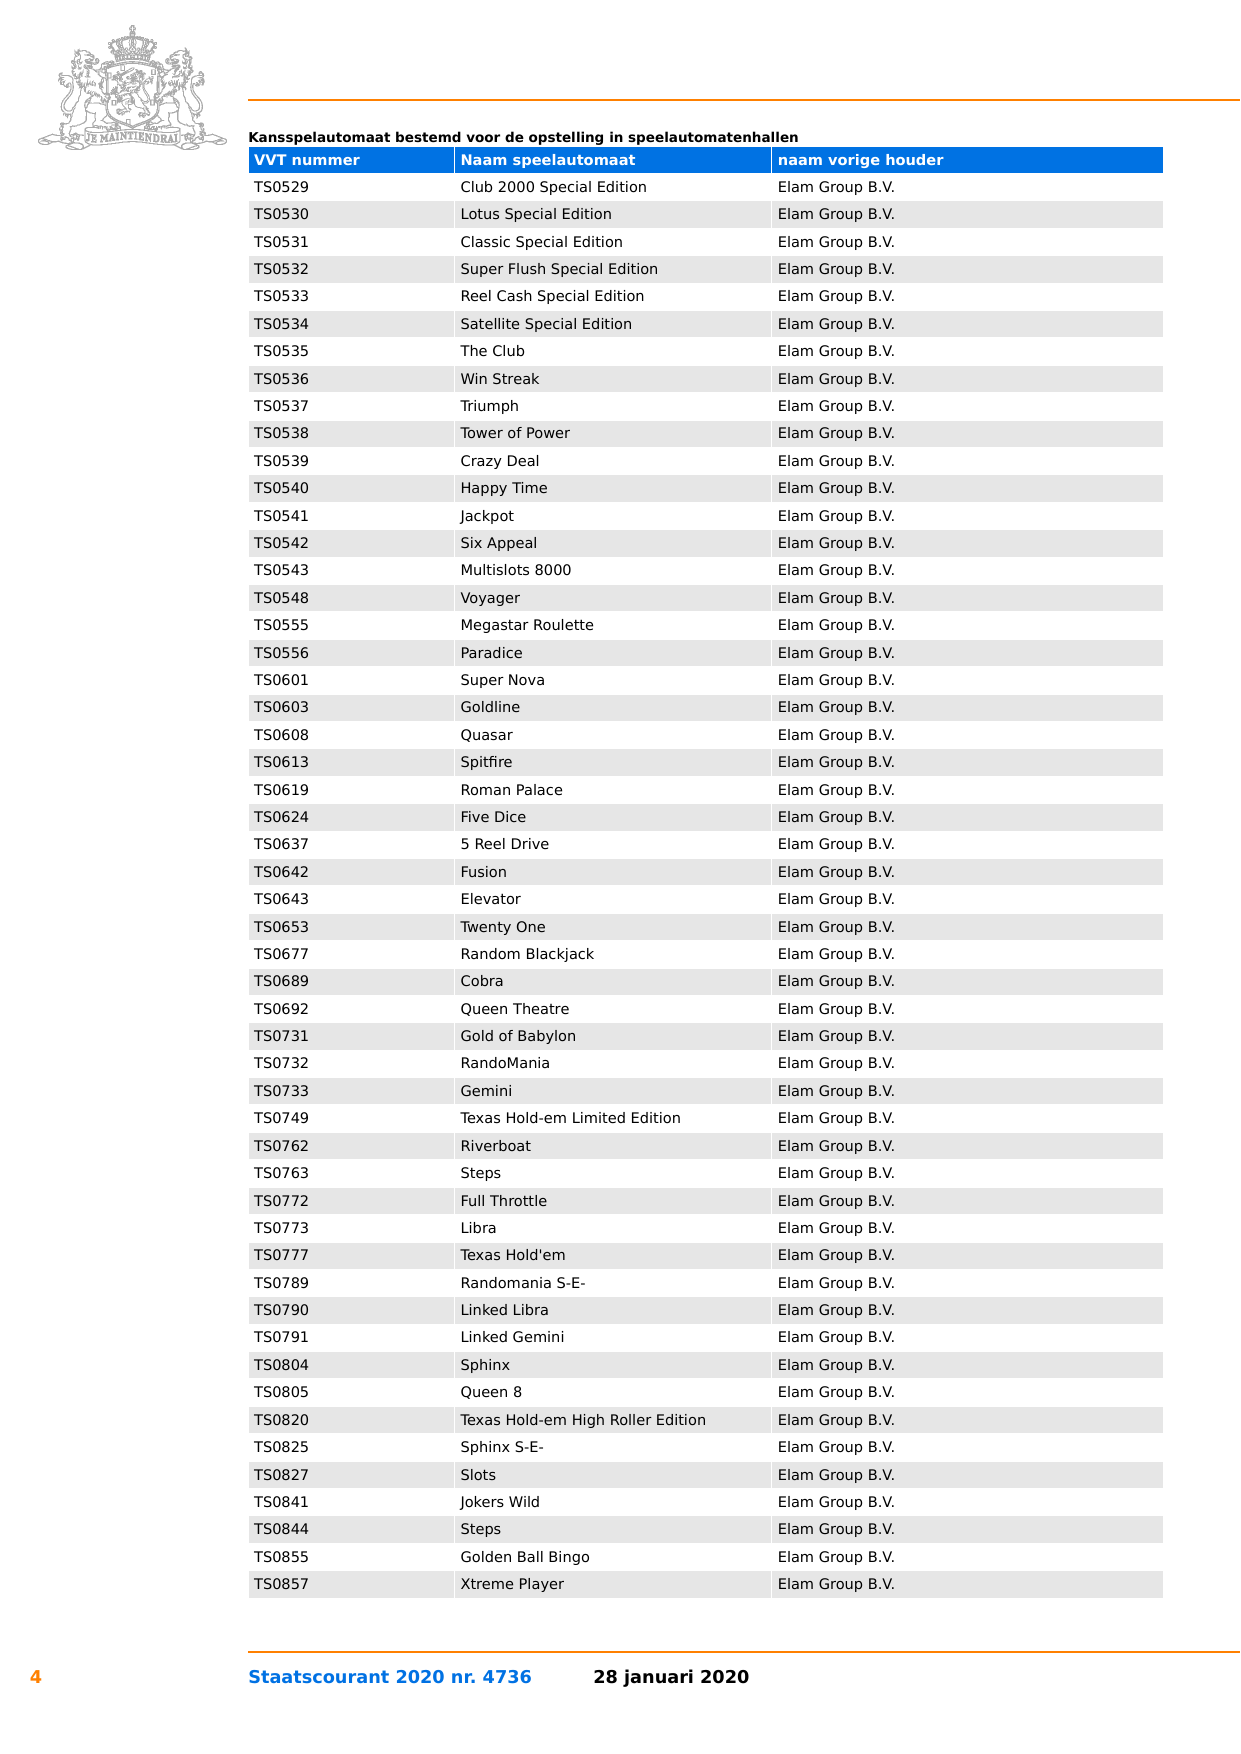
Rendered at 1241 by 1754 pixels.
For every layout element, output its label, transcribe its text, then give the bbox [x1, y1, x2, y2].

table_cell TS0603 [249, 695, 454, 721]
table_cell RandoMania [455, 1051, 771, 1077]
table_cell Elam Group B.V. [772, 832, 1163, 858]
table_cell Elam Group B.V. [772, 585, 1163, 611]
table_cell Jokers Wild [455, 1489, 771, 1515]
table_cell Golden Ball Bingo [455, 1544, 771, 1570]
table_cell Texas Hold-em Limited Edition [455, 1106, 771, 1132]
table_cell TS0773 [249, 1215, 454, 1241]
table_cell Steps [455, 1516, 771, 1543]
table_cell Elam Group B.V. [772, 530, 1163, 557]
table_cell Randomania S-E- [455, 1270, 771, 1296]
table_cell Cobra [455, 969, 771, 995]
table_cell Elam Group B.V. [772, 1407, 1163, 1433]
table_cell Elam Group B.V. [772, 1078, 1163, 1104]
table_cell Slots [455, 1462, 771, 1488]
table_cell Elam Group B.V. [772, 1160, 1163, 1187]
table_cell Elam Group B.V. [772, 421, 1163, 447]
table_cell Elam Group B.V. [772, 667, 1163, 693]
table_cell Super Flush Special Edition [455, 256, 771, 283]
table_cell Xtreme Player [455, 1571, 771, 1598]
table_cell Queen Theatre [455, 996, 771, 1022]
table_cell Elam Group B.V. [772, 311, 1163, 337]
table_cell Elam Group B.V. [772, 749, 1163, 776]
table_cell TS0791 [249, 1325, 454, 1351]
table_cell TS0555 [249, 613, 454, 639]
table_cell Gold of Babylon [455, 1023, 771, 1050]
table_cell Elam Group B.V. [772, 1489, 1163, 1515]
table_cell Elam Group B.V. [772, 1462, 1163, 1488]
table_cell Elam Group B.V. [772, 1051, 1163, 1077]
table_cell Jackpot [455, 503, 771, 529]
table_cell Elam Group B.V. [772, 393, 1163, 419]
table_cell TS0772 [249, 1188, 454, 1214]
table_cell TS0619 [249, 777, 454, 803]
table_cell Roman Palace [455, 777, 771, 803]
table_cell TS0844 [249, 1516, 454, 1543]
table_cell Elam Group B.V. [772, 1544, 1163, 1570]
table_cell Win Streak [455, 366, 771, 392]
table_cell Paradice [455, 640, 771, 666]
table_cell Reel Cash Special Edition [455, 284, 771, 310]
table_cell Voyager [455, 585, 771, 611]
table_cell Elam Group B.V. [772, 366, 1163, 392]
table_cell Megastar Roulette [455, 613, 771, 639]
table_cell TS0732 [249, 1051, 454, 1077]
table_cell Elam Group B.V. [772, 1133, 1163, 1159]
table_cell TS0841 [249, 1489, 454, 1515]
table_cell naam vorige houder [772, 147, 1163, 173]
table_cell TS0789 [249, 1270, 454, 1296]
table_cell Goldline [455, 695, 771, 721]
table_cell Elam Group B.V. [772, 804, 1163, 831]
table_cell Elam Group B.V. [772, 914, 1163, 940]
table_cell Elam Group B.V. [772, 777, 1163, 803]
table_cell Elam Group B.V. [772, 229, 1163, 255]
table_cell TS0642 [249, 859, 454, 885]
table_cell Elam Group B.V. [772, 1023, 1163, 1050]
table_cell TS0790 [249, 1297, 454, 1324]
table_header Kansspelautomaat bestemd voor de opstelling in speelautomatenhallen [248, 130, 1163, 146]
table_cell Texas Hold-em High Roller Edition [455, 1407, 771, 1433]
table_cell TS0777 [249, 1243, 454, 1269]
table_cell Elam Group B.V. [772, 1188, 1163, 1214]
table_cell Linked Libra [455, 1297, 771, 1324]
picture [38, 25, 227, 150]
table_cell TS0540 [249, 475, 454, 502]
table_cell Club 2000 Special Edition [455, 174, 771, 200]
table_cell Crazy Deal [455, 448, 771, 474]
table_cell Tower of Power [455, 421, 771, 447]
table_cell Elevator [455, 886, 771, 913]
table_cell Elam Group B.V. [772, 640, 1163, 666]
table_cell The Club [455, 339, 771, 365]
table_cell TS0548 [249, 585, 454, 611]
table_cell Satellite Special Edition [455, 311, 771, 337]
table_cell Elam Group B.V. [772, 1270, 1163, 1296]
table_cell Fusion [455, 859, 771, 885]
table_cell Linked Gemini [455, 1325, 771, 1351]
table_cell Five Dice [455, 804, 771, 831]
table_cell TS0804 [249, 1352, 454, 1378]
table_cell TS0733 [249, 1078, 454, 1104]
table_cell TS0535 [249, 339, 454, 365]
table_cell TS0543 [249, 558, 454, 584]
table_cell Elam Group B.V. [772, 886, 1163, 913]
table_cell Elam Group B.V. [772, 503, 1163, 529]
table_cell TS0677 [249, 941, 454, 967]
table_cell TS0762 [249, 1133, 454, 1159]
table_cell TS0531 [249, 229, 454, 255]
table_cell TS0530 [249, 201, 454, 228]
table_cell Elam Group B.V. [772, 174, 1163, 200]
table_cell Lotus Special Edition [455, 201, 771, 228]
table_cell TS0542 [249, 530, 454, 557]
table_cell 5 Reel Drive [455, 832, 771, 858]
table_cell Twenty One [455, 914, 771, 940]
table_cell Elam Group B.V. [772, 1325, 1163, 1351]
table_cell Elam Group B.V. [772, 996, 1163, 1022]
table_cell TS0827 [249, 1462, 454, 1488]
table_cell TS0749 [249, 1106, 454, 1132]
table_cell TS0653 [249, 914, 454, 940]
table_cell TS0825 [249, 1434, 454, 1461]
table_cell Elam Group B.V. [772, 475, 1163, 502]
table_cell Full Throttle [455, 1188, 771, 1214]
table_cell TS0689 [249, 969, 454, 995]
table_cell TS0857 [249, 1571, 454, 1598]
table_cell Elam Group B.V. [772, 613, 1163, 639]
table_cell Spitfire [455, 749, 771, 776]
table_cell TS0643 [249, 886, 454, 913]
table_cell TS0539 [249, 448, 454, 474]
table_cell TS0541 [249, 503, 454, 529]
table_cell TS0637 [249, 832, 454, 858]
table_cell Steps [455, 1160, 771, 1187]
table_cell Gemini [455, 1078, 771, 1104]
table_cell Classic Special Edition [455, 229, 771, 255]
table_cell Multislots 8000 [455, 558, 771, 584]
table_cell TS0613 [249, 749, 454, 776]
table_cell TS0608 [249, 722, 454, 748]
table_cell Elam Group B.V. [772, 1297, 1163, 1324]
table_cell TS0820 [249, 1407, 454, 1433]
table_cell TS0763 [249, 1160, 454, 1187]
table_cell Super Nova [455, 667, 771, 693]
table_cell VVT nummer [249, 147, 454, 173]
table_cell Riverboat [455, 1133, 771, 1159]
table_cell TS0532 [249, 256, 454, 283]
table_cell Six Appeal [455, 530, 771, 557]
table_cell TS0537 [249, 393, 454, 419]
table_cell TS0601 [249, 667, 454, 693]
table_cell TS0529 [249, 174, 454, 200]
table_cell TS0534 [249, 311, 454, 337]
table_cell Elam Group B.V. [772, 1106, 1163, 1132]
table_cell TS0536 [249, 366, 454, 392]
table_cell Elam Group B.V. [772, 1434, 1163, 1461]
table_cell TS0624 [249, 804, 454, 831]
table_cell Sphinx S-E- [455, 1434, 771, 1461]
table_cell Elam Group B.V. [772, 256, 1163, 283]
table_cell Elam Group B.V. [772, 941, 1163, 967]
table_cell Elam Group B.V. [772, 339, 1163, 365]
table_cell Elam Group B.V. [772, 284, 1163, 310]
table_cell Elam Group B.V. [772, 722, 1163, 748]
table_cell Elam Group B.V. [772, 201, 1163, 228]
table_cell Naam speelautomaat [455, 147, 771, 173]
table_cell Sphinx [455, 1352, 771, 1378]
table_cell Elam Group B.V. [772, 558, 1163, 584]
table_cell Elam Group B.V. [772, 448, 1163, 474]
table_cell TS0556 [249, 640, 454, 666]
table_cell Elam Group B.V. [772, 1516, 1163, 1543]
table_cell Elam Group B.V. [772, 1243, 1163, 1269]
table_cell Elam Group B.V. [772, 695, 1163, 721]
table_cell TS0731 [249, 1023, 454, 1050]
table_cell Happy Time [455, 475, 771, 502]
table_cell TS0855 [249, 1544, 454, 1570]
table_cell Elam Group B.V. [772, 1352, 1163, 1378]
table_cell Elam Group B.V. [772, 1571, 1163, 1598]
table_cell Queen 8 [455, 1380, 771, 1406]
table_cell Elam Group B.V. [772, 969, 1163, 995]
table_cell Libra [455, 1215, 771, 1241]
table_cell Quasar [455, 722, 771, 748]
table_cell Elam Group B.V. [772, 1380, 1163, 1406]
table_cell TS0692 [249, 996, 454, 1022]
table_cell Random Blackjack [455, 941, 771, 967]
table_cell TS0805 [249, 1380, 454, 1406]
table_cell Elam Group B.V. [772, 859, 1163, 885]
table_cell TS0533 [249, 284, 454, 310]
table_cell TS0538 [249, 421, 454, 447]
table_cell Texas Hold'em [455, 1243, 771, 1269]
table_cell Elam Group B.V. [772, 1215, 1163, 1241]
table_cell Triumph [455, 393, 771, 419]
